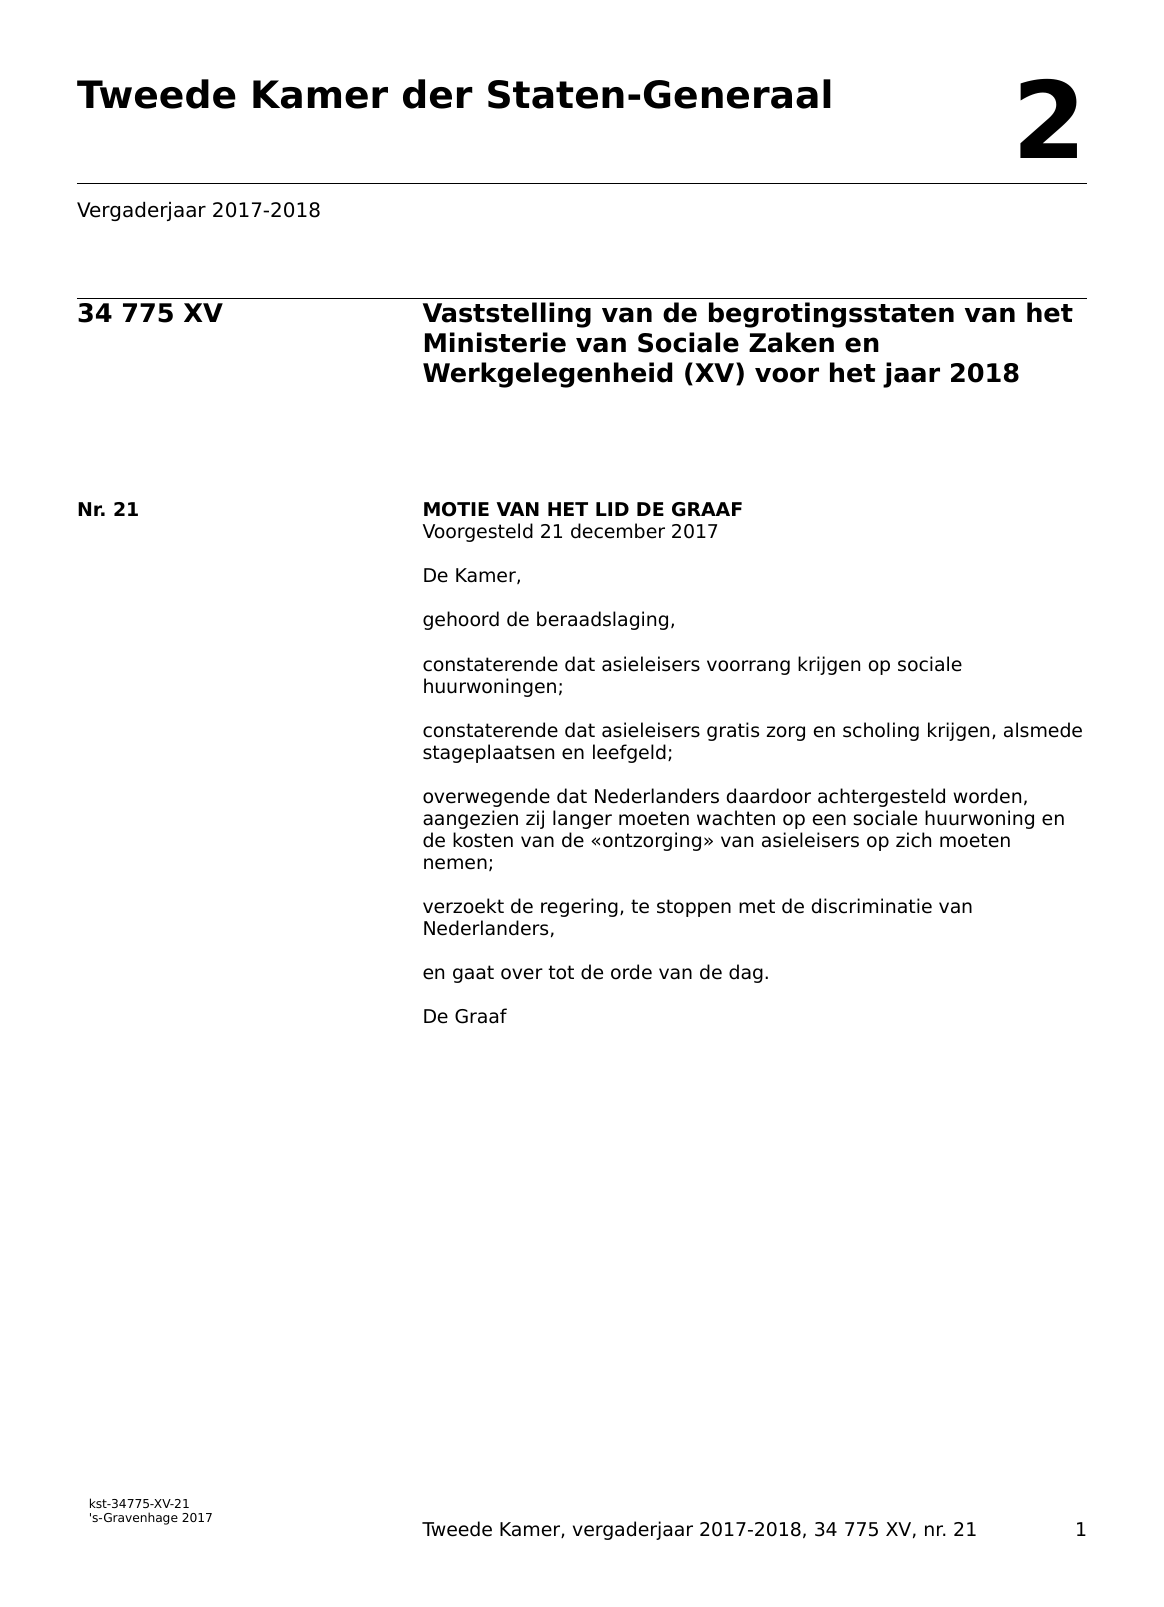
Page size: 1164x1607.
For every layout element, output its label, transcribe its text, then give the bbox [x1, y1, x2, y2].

text 's-Gravenhage 2017 [88, 1511, 323, 1525]
text en gaat over tot de orde van de dag. [422, 962, 1087, 984]
subtitle 34 775 XV Vaststelling van de begrotingsstaten van het Ministerie van Sociale Zaken en Werkgelegenheid (XV) voor het jaar 2018 [77, 299, 1087, 388]
text verzoekt de regering, te stoppen met de discriminatie van Nederlanders, [422, 896, 1087, 940]
text overwegende dat Nederlanders daardoor achtergesteld worden, aangezien zij langer moeten wachten op een sociale huurwoning en de kosten van de «ontzorging» van asieleisers op zich moeten nemen; [422, 786, 1087, 874]
table_header 2 [886, 59, 1087, 183]
subtitle Nr. 21 MOTIE VAN HET LID DE GRAAF [77, 499, 1087, 521]
text De Kamer, [422, 565, 1087, 587]
text Voorgesteld 21 december 2017 [422, 521, 1087, 543]
table_header Tweede Kamer der Staten-Generaal [77, 59, 886, 183]
text gehoord de beraadslaging, [422, 609, 1087, 631]
text constaterende dat asieleisers gratis zorg en scholing krijgen, alsmede stageplaatsen en leefgeld; [422, 720, 1087, 764]
text kst-34775-XV-21 [88, 1497, 323, 1511]
table_cell Vergaderjaar 2017-2018 [77, 184, 1087, 298]
text De Graaf [422, 1006, 1087, 1028]
text constaterende dat asieleisers voorrang krijgen op sociale huurwoningen; [422, 653, 1087, 697]
